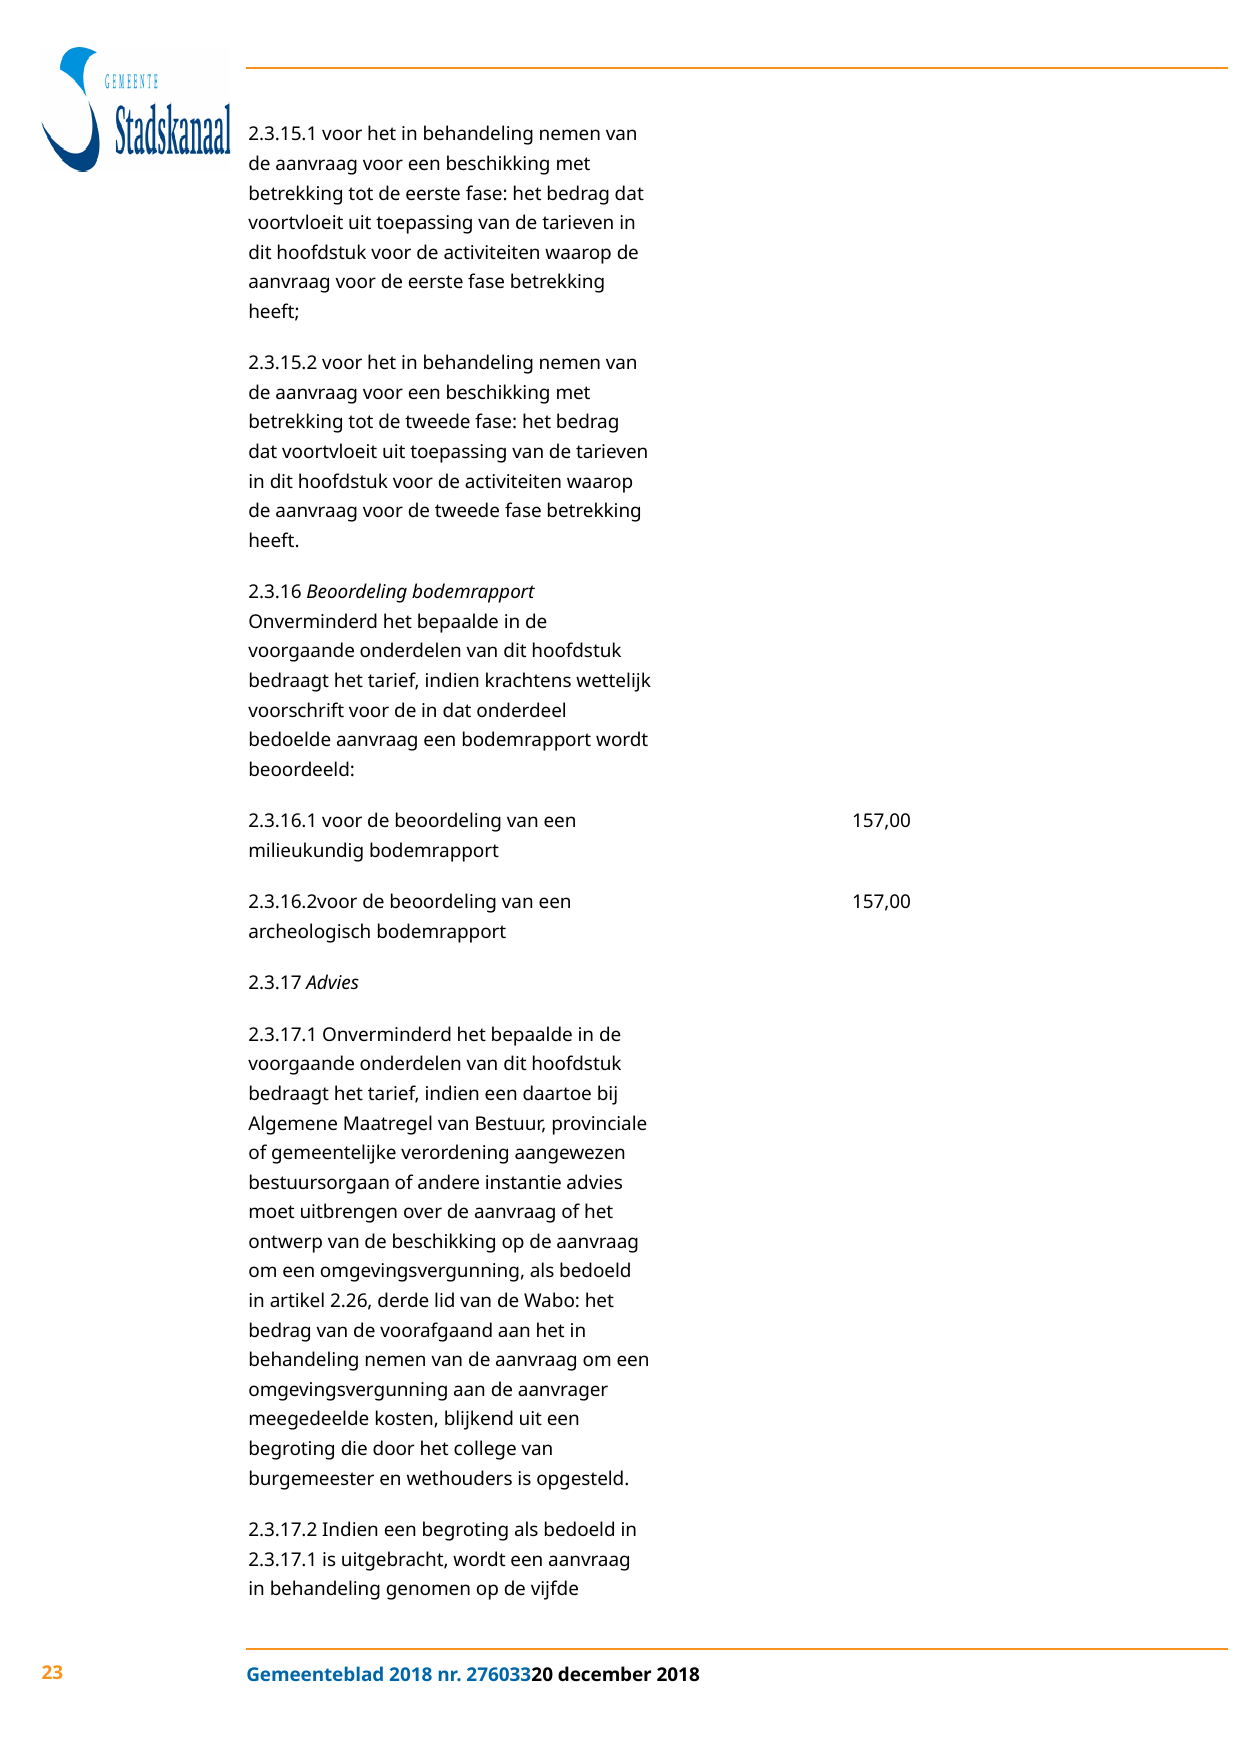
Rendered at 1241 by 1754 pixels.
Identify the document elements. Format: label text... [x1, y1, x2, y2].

table_cell [652, 1516, 852, 1601]
table_cell [652, 808, 852, 863]
table_cell [852, 944, 1052, 969]
table_cell [652, 1021, 852, 1490]
table_cell [852, 1490, 1052, 1516]
table_cell 2.3.17.1 Onverminderd het bepaalde in de voorgaande onderdelen van dit hoofdstuk bedraagt het tarief, indien een daartoe bij Algemene Maatregel van Bestuur, provinciale of gemeentelijke verordening aangewezen bestuursorgaan of andere instantie advies moet uitbrengen over de aanvraag of het ontwerp van de beschikking op de aanvraag om een omgevingsvergunning, als bedoeld in artikel 2.26, derde lid van de Wabo: het bedrag van de voorafgaand aan het in behandeling nemen van de aanvraag om een omgevingsvergunning aan de aanvrager meegedeelde kosten, blijkend uit een begroting die door het college van burgemeester en wethouders is opgesteld. [248, 1021, 652, 1490]
table_cell 2.3.17 Advies [248, 970, 652, 995]
table_cell [248, 1490, 652, 1516]
table_cell [652, 782, 852, 807]
table_cell 2.3.15.1 voor het in behandeling nemen van de aanvraag voor een beschikking met betrekking tot de eerste fase: het bedrag dat voortvloeit uit toepassing van de tarieven in dit hoofdstuk voor de activiteiten waarop de aanvraag voor de eerste fase betrekking heeft; [248, 121, 652, 324]
table_cell [852, 863, 1052, 888]
table_cell [852, 782, 1052, 807]
table_cell [652, 553, 852, 578]
table_cell 157,00 [852, 889, 1052, 944]
table_cell [652, 350, 852, 553]
table_cell 2.3.16 Beoordeling bodemrapport Onverminderd het bepaalde in de voorgaande onderdelen van dit hoofdstuk bedraagt het tarief, indien krachtens wettelijk voorschrift voor de in dat onderdeel bedoelde aanvraag een bodemrapport wordt beoordeeld: [248, 579, 652, 782]
table_cell 2.3.16.1 voor de beoordeling van een milieukundig bodemrapport [248, 808, 652, 863]
table_cell [248, 944, 652, 969]
table_cell [852, 579, 1052, 782]
table_cell [852, 121, 1052, 324]
table_cell [248, 324, 652, 349]
table_cell [652, 1490, 852, 1516]
table_cell [652, 324, 852, 349]
table_cell 2.3.15.2 voor het in behandeling nemen van de aanvraag voor een beschikking met betrekking tot de tweede fase: het bedrag dat voortvloeit uit toepassing van de tarieven in dit hoofdstuk voor de activiteiten waarop de aanvraag voor de tweede fase betrekking heeft. [248, 350, 652, 553]
table_cell [852, 970, 1052, 995]
table_cell [652, 121, 852, 324]
table_cell [652, 889, 852, 944]
table_cell [248, 782, 652, 807]
table_cell [248, 553, 652, 578]
table_cell [248, 95, 652, 121]
table_cell [248, 863, 652, 888]
table_cell 2.3.16.2voor de beoordeling van een archeologisch bodemrapport [248, 889, 652, 944]
table_cell [852, 350, 1052, 553]
table_cell 2.3.17.2 Indien een begroting als bedoeld in 2.3.17.1 is uitgebracht, wordt een aanvraag in behandeling genomen op de vijfde [248, 1516, 652, 1601]
table_cell [248, 995, 652, 1021]
table_cell [652, 944, 852, 969]
table_cell [652, 579, 852, 782]
table_cell [652, 95, 852, 121]
table_cell 157,00 [852, 808, 1052, 863]
picture [41, 47, 231, 172]
table_cell [652, 863, 852, 888]
table_cell [852, 324, 1052, 349]
table_cell [652, 995, 852, 1021]
table_cell [852, 553, 1052, 578]
table_cell [852, 1021, 1052, 1490]
table_cell [852, 95, 1052, 121]
table_cell [852, 995, 1052, 1021]
table_cell [652, 970, 852, 995]
table_cell [852, 1516, 1052, 1601]
